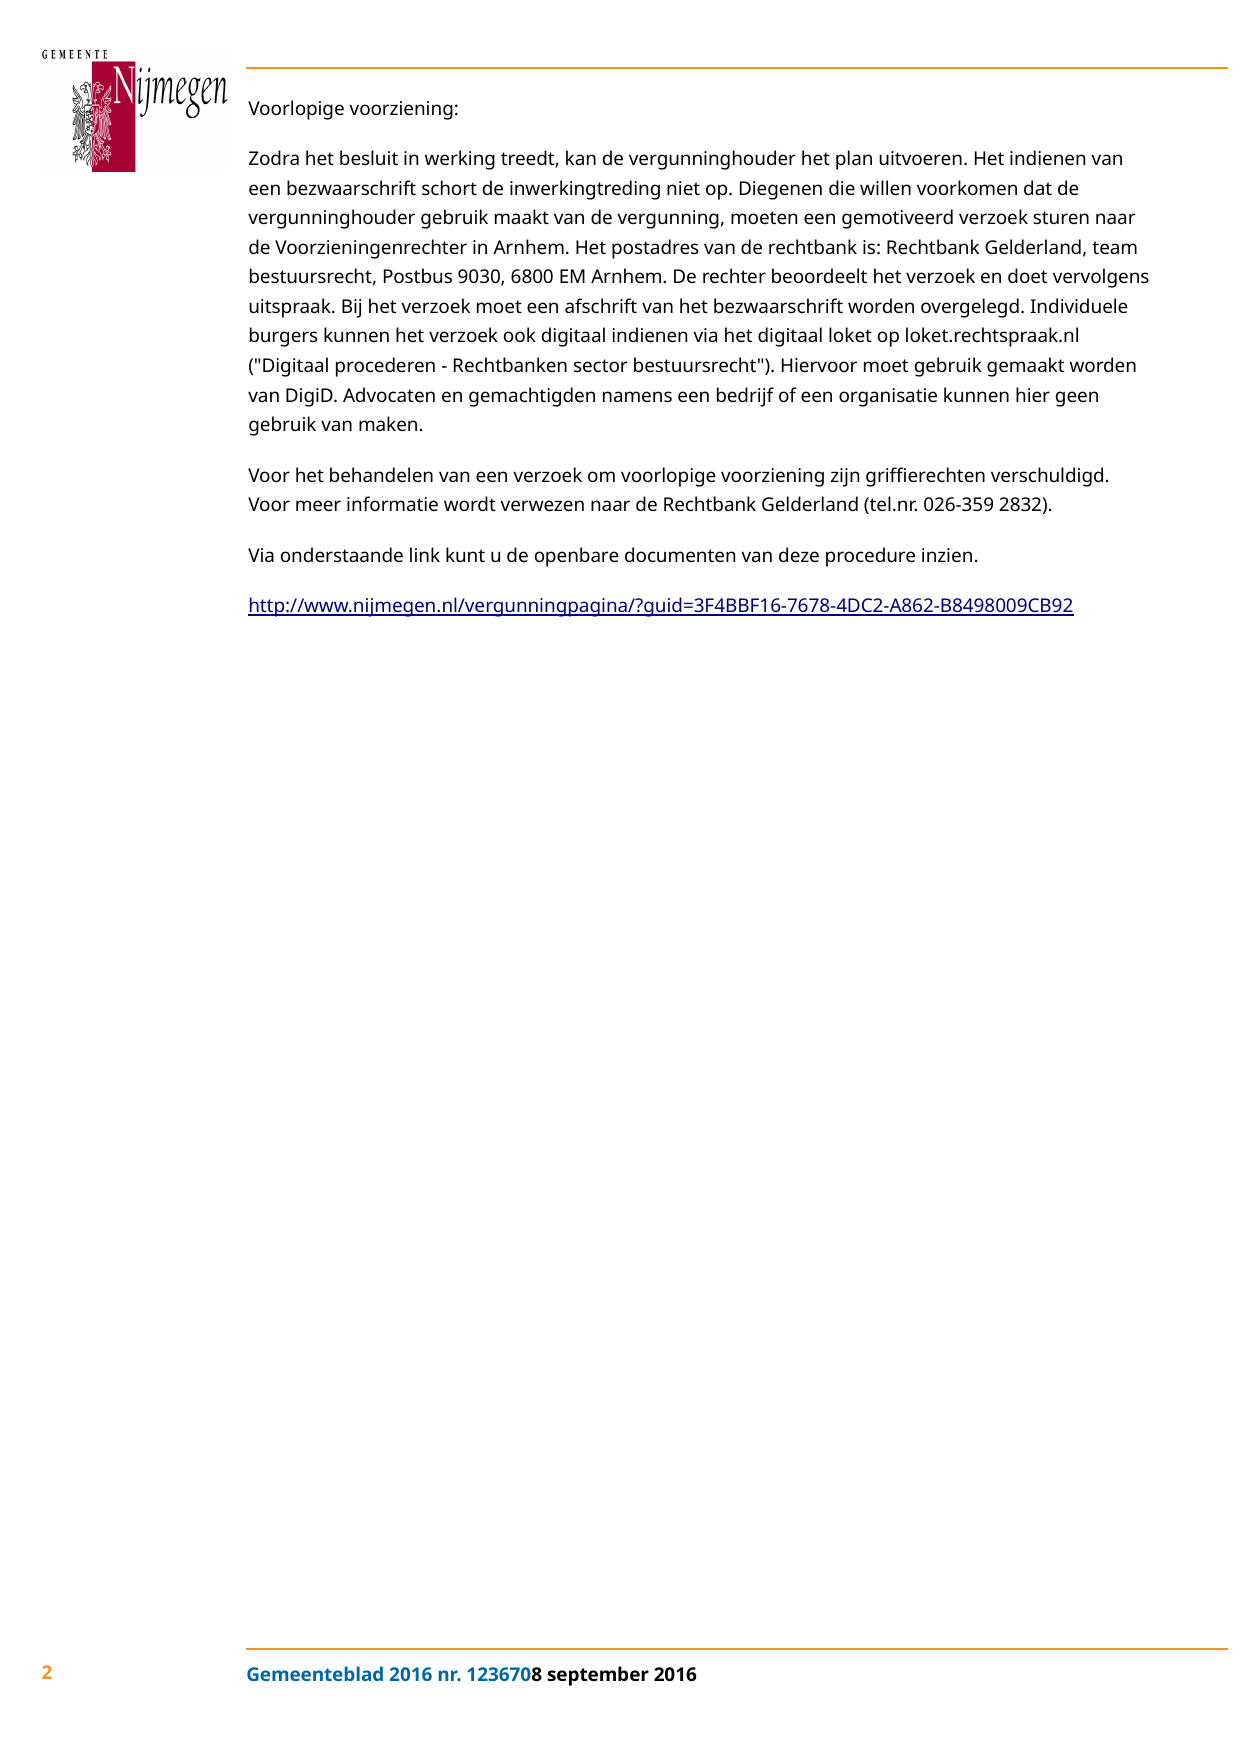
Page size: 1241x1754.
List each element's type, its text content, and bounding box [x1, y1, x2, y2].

text Voorlopige voorziening: [248, 95, 1152, 121]
text Voor het behandelen van een verzoek om voorlopige voorziening zijn griffierechten verschuldigd. Voor meer informatie wordt verwezen naar de Rechtbank Gelderland (tel.nr. 026-359 2832). [248, 462, 1152, 517]
picture [41, 47, 231, 172]
text Zodra het besluit in werking treedt, kan de vergunninghouder het plan uitvoeren. Het indienen van een bezwaarschrift schort de inwerkingtreding niet op. Diegenen die willen voorkomen dat de vergunninghouder gebruik maakt van de vergunning, moeten een gemotiveerd verzoek sturen naar de Voorzieningenrechter in Arnhem. Het postadres van de rechtbank is: Rechtbank Gelderland, team bestuursrecht, Postbus 9030, 6800 EM Arnhem. De rechter beoordeelt het verzoek en doet vervolgens uitspraak. Bij het verzoek moet een afschrift van het bezwaarschrift worden overgelegd. Individuele burgers kunnen het verzoek ook digitaal indienen via het digitaal loket op loket.rechtspraak.nl ("Digitaal procederen - Rechtbanken sector bestuursrecht"). Hiervoor moet gebruik gemaakt worden van DigiD. Advocaten en gemachtigden namens een bedrijf of een organisatie kunnen hier geen gebruik van maken. [248, 145, 1152, 437]
text Via onderstaande link kunt u de openbare documenten van deze procedure inzien. [248, 542, 1152, 568]
text http://www.nijmegen.nl/vergunningpagina/?guid=3F4BBF16-7678-4DC2-A862-B8498009CB92 [248, 592, 1152, 618]
